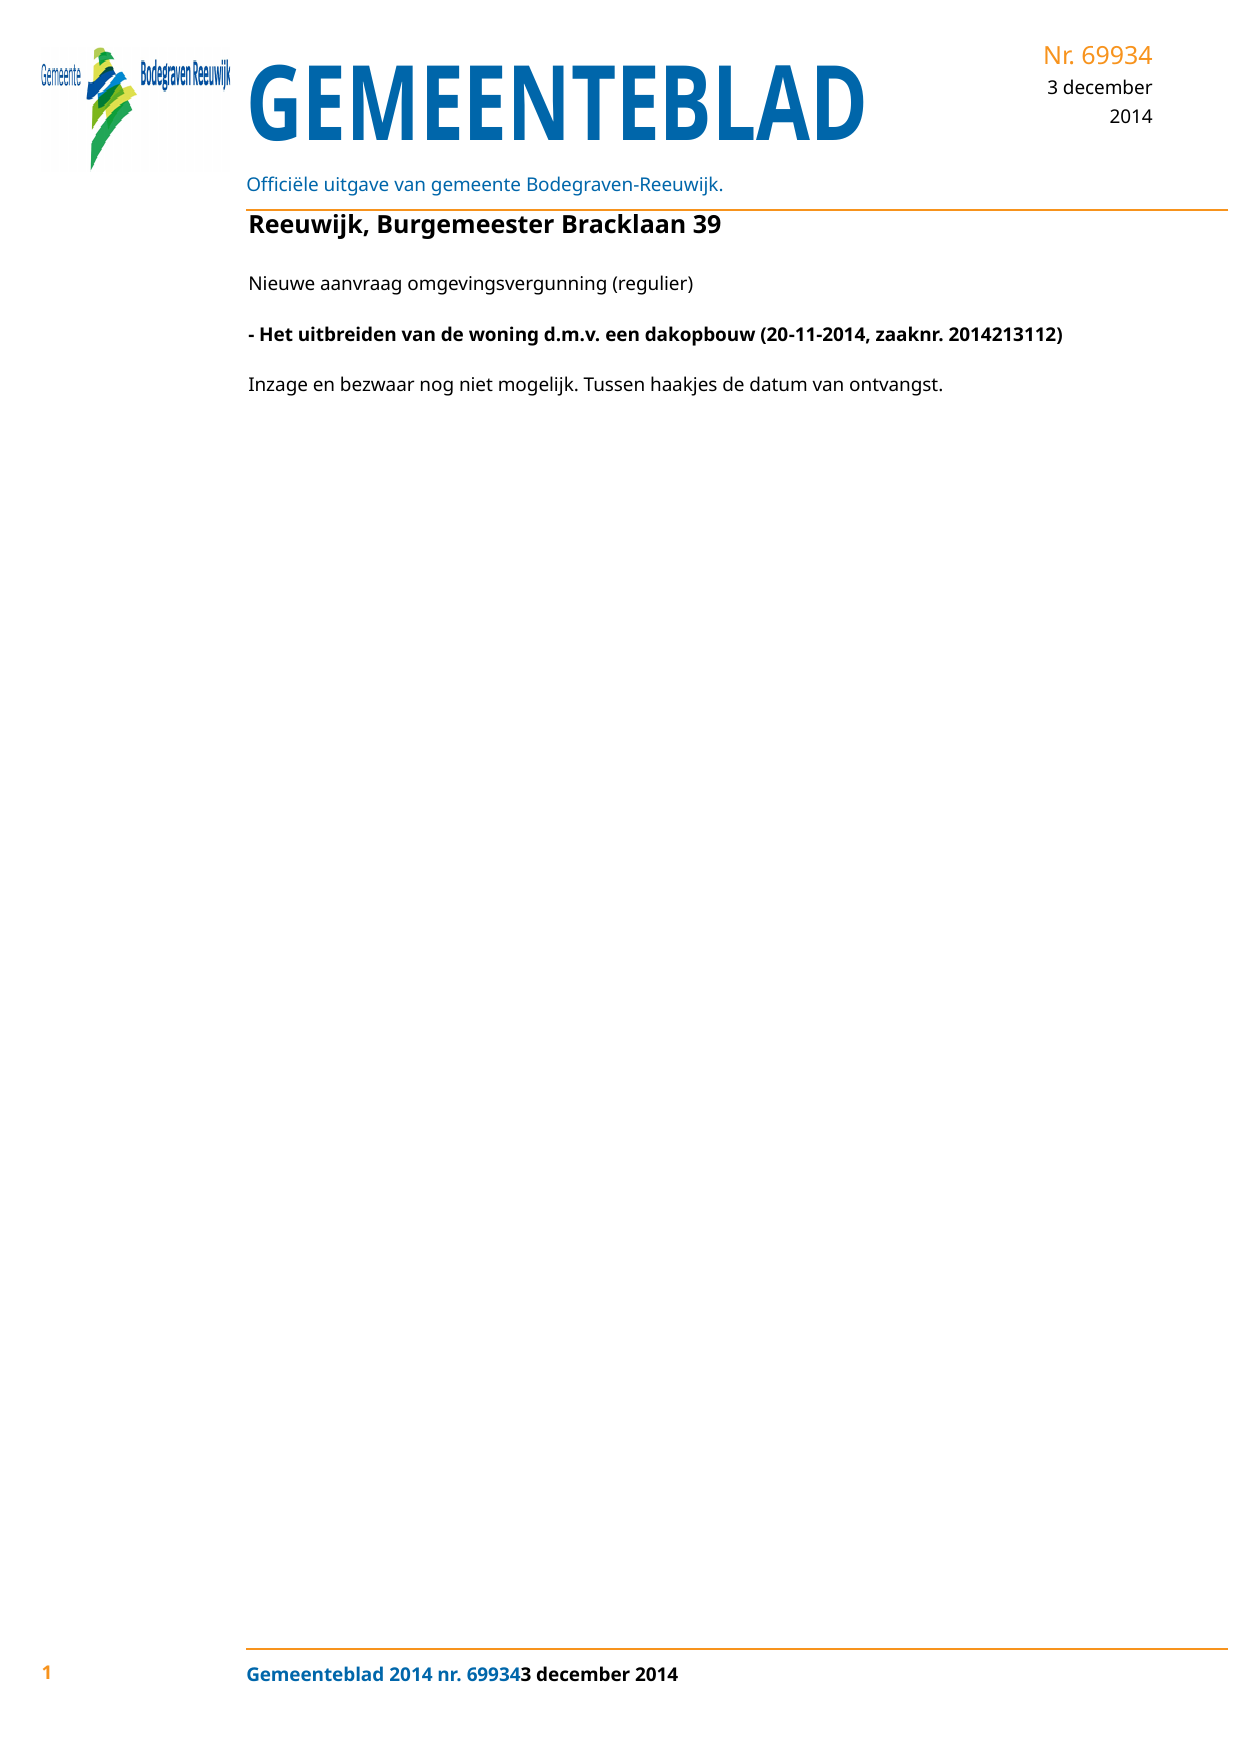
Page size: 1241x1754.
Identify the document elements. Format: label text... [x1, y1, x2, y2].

text Inzage en bezwaar nog niet mogelijk. Tussen haakjes de datum van ontvangst. [248, 371, 1152, 397]
text Nieuwe aanvraag omgevingsvergunning (regulier) [248, 270, 1152, 296]
text - Het uitbreiden van de woning d.m.v. een dakopbouw (20‑11‑2014, zaaknr. 2014213112) [248, 321, 1152, 346]
text Reeuwijk, Burgemeester Bracklaan 39 [248, 211, 1152, 241]
picture [41, 47, 231, 172]
